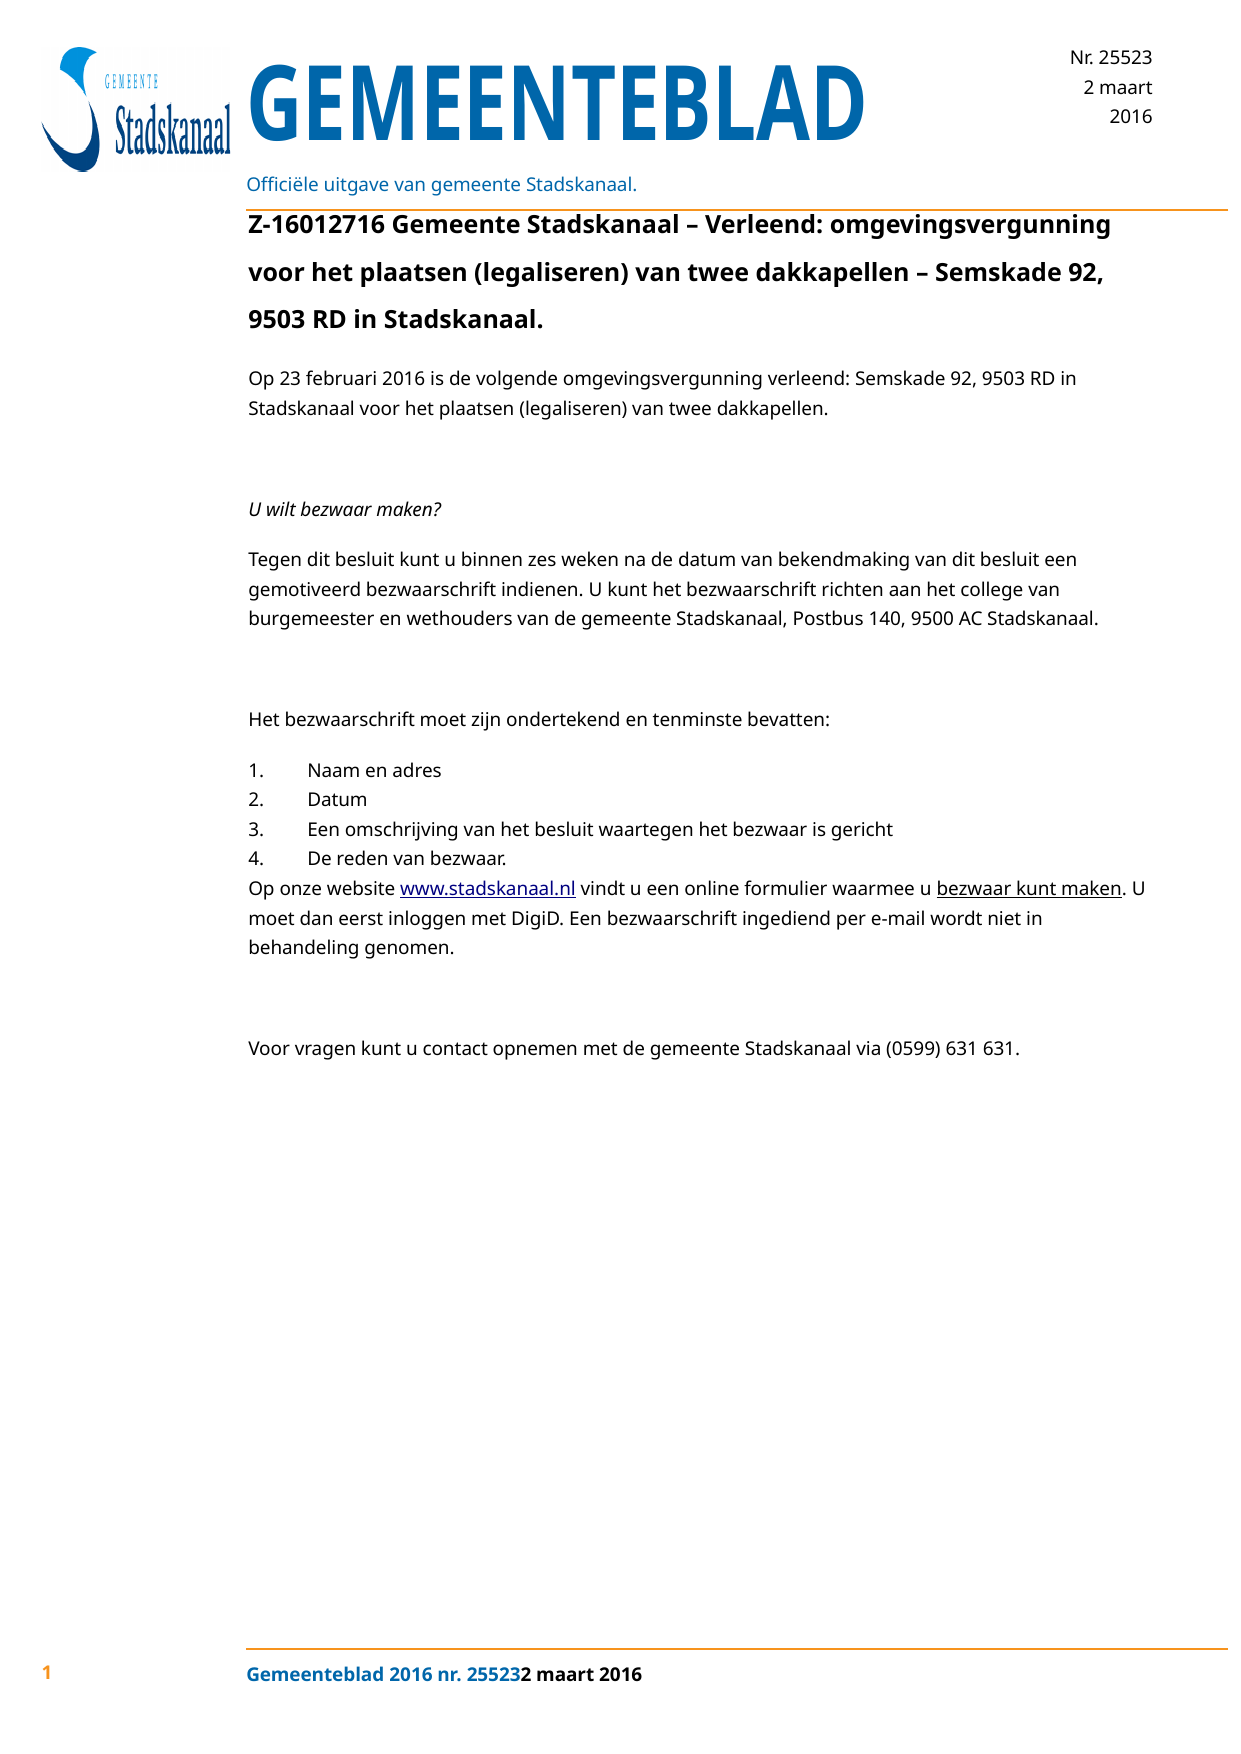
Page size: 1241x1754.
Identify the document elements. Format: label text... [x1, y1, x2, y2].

list Datum [248, 786, 1152, 812]
list Een omschrijving van het besluit waartegen het bezwaar is gericht [248, 816, 1152, 842]
list Naam en adres [248, 757, 1152, 782]
text Tegen dit besluit kunt u binnen zes weken na de datum van bekendmaking van dit besluit een gemotiveerd bezwaarschrift indienen. U kunt het bezwaarschrift richten aan het college van burgemeester en wethouders van de gemeente Stadskanaal, Postbus 140, 9500 AC Stadskanaal. [248, 546, 1152, 631]
text Voor vragen kunt u contact opnemen met de gemeente Stadskanaal via (0599) 631 631. [248, 1035, 1152, 1061]
picture [41, 47, 231, 172]
text Op onze website www.stadskanaal.nl vindt u een online formulier waarmee u bezwaar kunt maken. U moet dan eerst inloggen met DigiD. Een bezwaarschrift ingediend per e-mail wordt niet in behandeling genomen. [248, 875, 1152, 960]
text Het bezwaarschrift moet zijn ondertekend en tenminste bevatten: [248, 706, 1152, 732]
text Z-16012716 Gemeente Stadskanaal – Verleend: omgevingsvergunning voor het plaatsen (legaliseren) van twee dakkapellen – Semskade 92, 9503 RD in Stadskanaal. [248, 211, 1152, 336]
list De reden van bezwaar. [248, 846, 1152, 871]
text U wilt bezwaar maken? [248, 496, 1152, 522]
text Op 23 februari 2016 is de volgende omgevingsvergunning verleend: Semskade 92, 9503 RD in Stadskanaal voor het plaatsen (legaliseren) van twee dakkapellen. [248, 366, 1152, 421]
